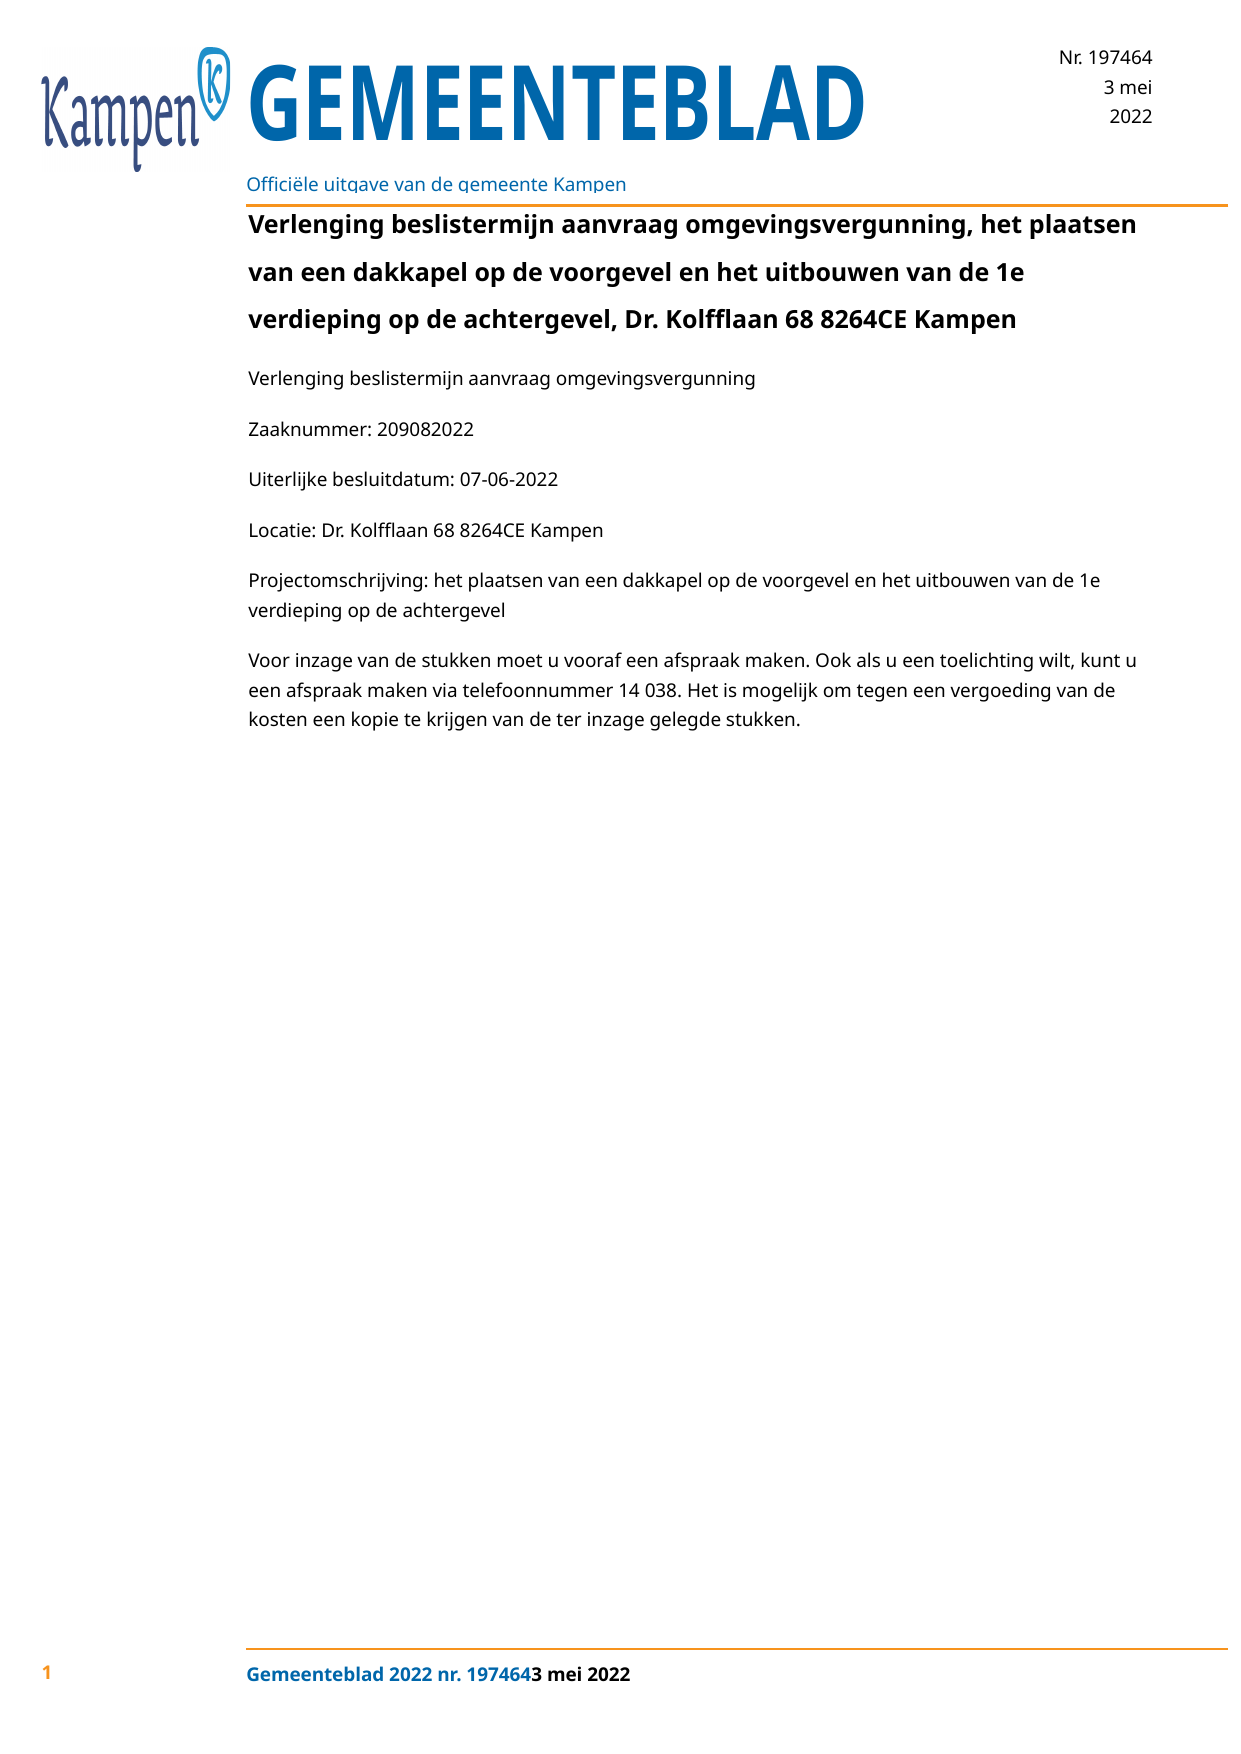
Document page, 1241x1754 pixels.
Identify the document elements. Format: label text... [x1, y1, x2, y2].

text Zaaknummer: 209082022 [248, 416, 1152, 442]
text Uiterlijke besluitdatum: 07-06-2022 [248, 466, 1152, 492]
text Projectomschrijving: het plaatsen van een dakkapel op de voorgevel en het uitbouwen van de 1e verdieping op de achtergevel [248, 567, 1152, 622]
text Verlenging beslistermijn aanvraag omgevingsvergunning, het plaatsen van een dakkapel op de voorgevel en het uitbouwen van de 1e verdieping op de achtergevel, Dr. Kolfflaan 68 8264CE Kampen [248, 207, 1152, 336]
text Locatie: Dr. Kolfflaan 68 8264CE Kampen [248, 517, 1152, 542]
text Voor inzage van de stukken moet u vooraf een afspraak maken. Ook als u een toelichting wilt, kunt u een afspraak maken via telefoonnummer 14 038. Het is mogelijk om tegen een vergoeding van de kosten een kopie te krijgen van de ter inzage gelegde stukken. [248, 647, 1152, 732]
picture [41, 47, 231, 172]
text Verlenging beslistermijn aanvraag omgevingsvergunning [248, 366, 1152, 391]
